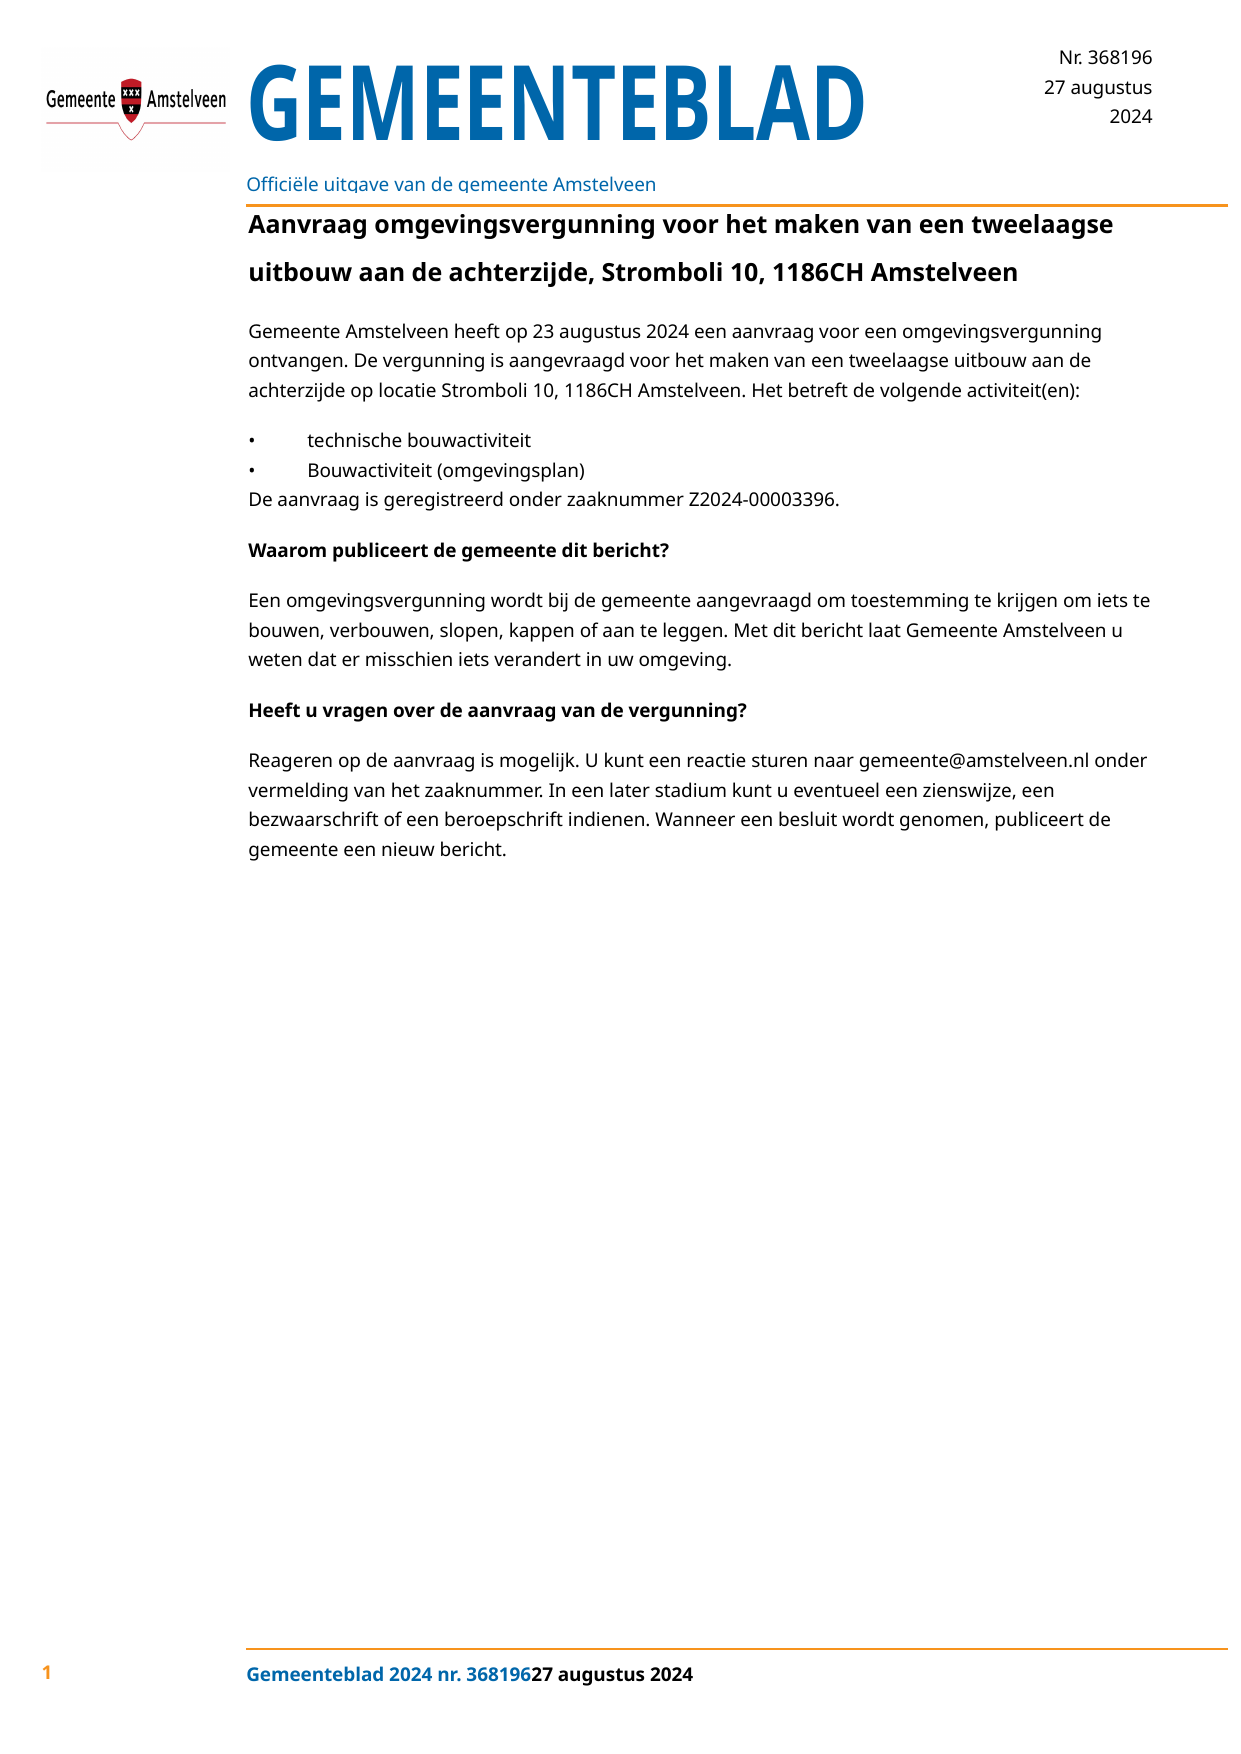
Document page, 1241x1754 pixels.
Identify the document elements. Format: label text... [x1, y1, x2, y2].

list technische bouwactiviteit [248, 427, 1152, 453]
text De aanvraag is geregistreerd onder zaaknummer Z2024-00003396. [248, 487, 1152, 512]
text Heeft u vragen over de aanvraag van de vergunning? [248, 697, 1152, 723]
text Een omgevingsvergunning wordt bij de gemeente aangevraagd om toestemming te krijgen om iets te bouwen, verbouwen, slopen, kappen of aan te leggen. Met dit bericht laat Gemeente Amstelveen u weten dat er misschien iets verandert in uw omgeving. [248, 587, 1152, 672]
text Aanvraag omgevingsvergunning voor het maken van een tweelaagse uitbouw aan de achterzijde, Stromboli 10, 1186CH Amstelveen [248, 207, 1152, 288]
list Bouwactiviteit (omgevingsplan) [248, 457, 1152, 483]
text Waarom publiceert de gemeente dit bericht? [248, 537, 1152, 563]
text Gemeente Amstelveen heeft op 23 augustus 2024 een aanvraag voor een omgevingsvergunning ontvangen. De vergunning is aangevraagd voor het maken van een tweelaagse uitbouw aan de achterzijde op locatie Stromboli 10, 1186CH Amstelveen. Het betreft de volgende activiteit(en): [248, 318, 1152, 403]
picture [41, 47, 231, 172]
text Reageren op de aanvraag is mogelijk. U kunt een reactie sturen naar gemeente@amstelveen.nl onder vermelding van het zaaknummer. In een later stadium kunt u eventueel een zienswijze, een bezwaarschrift of een beroepschrift indienen. Wanneer een besluit wordt genomen, publiceert de gemeente een nieuw bericht. [248, 747, 1152, 862]
